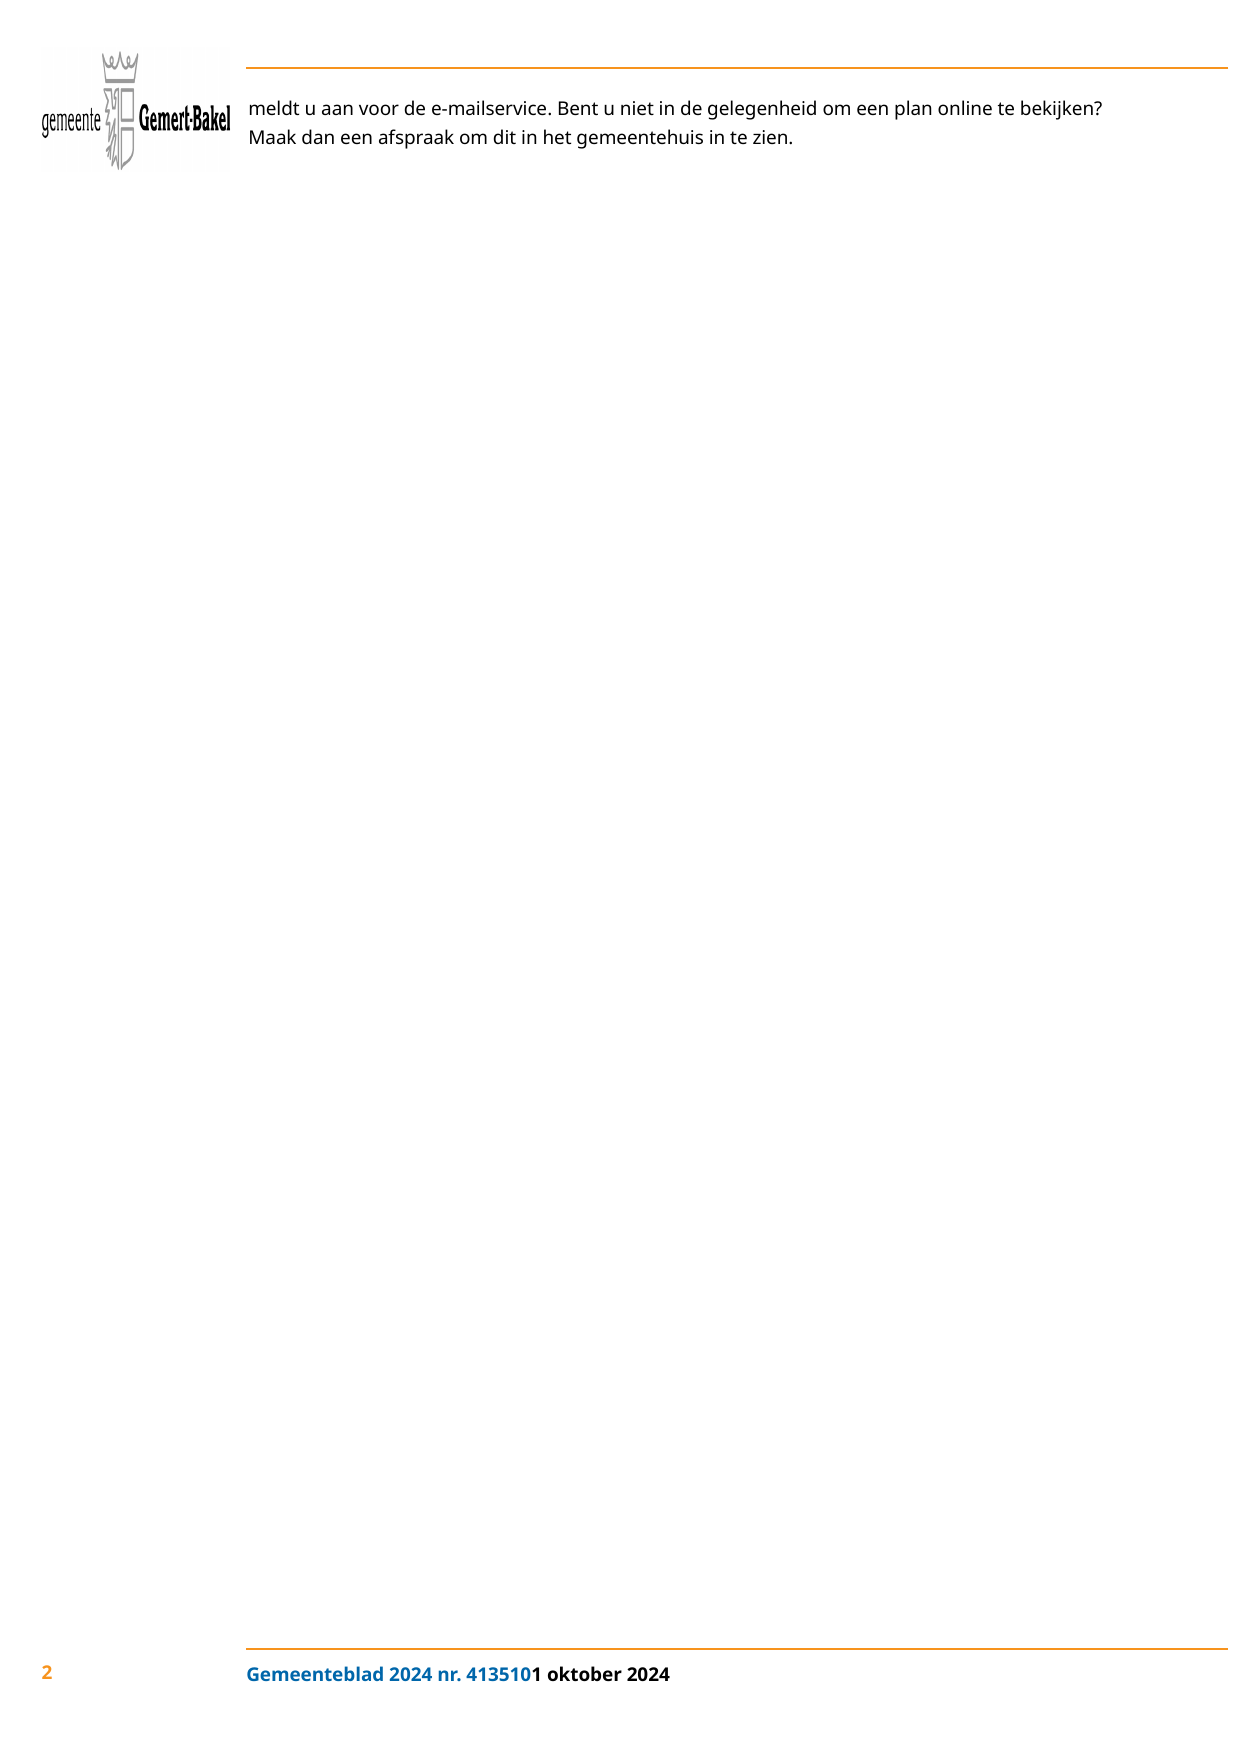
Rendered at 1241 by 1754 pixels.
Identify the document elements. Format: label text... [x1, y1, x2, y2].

text meldt u aan voor de e-mailservice. Bent u niet in de gelegenheid om een plan online te bekijken? Maak dan een afspraak om dit in het gemeentehuis in te zien. [248, 95, 1152, 150]
picture [41, 47, 231, 172]
